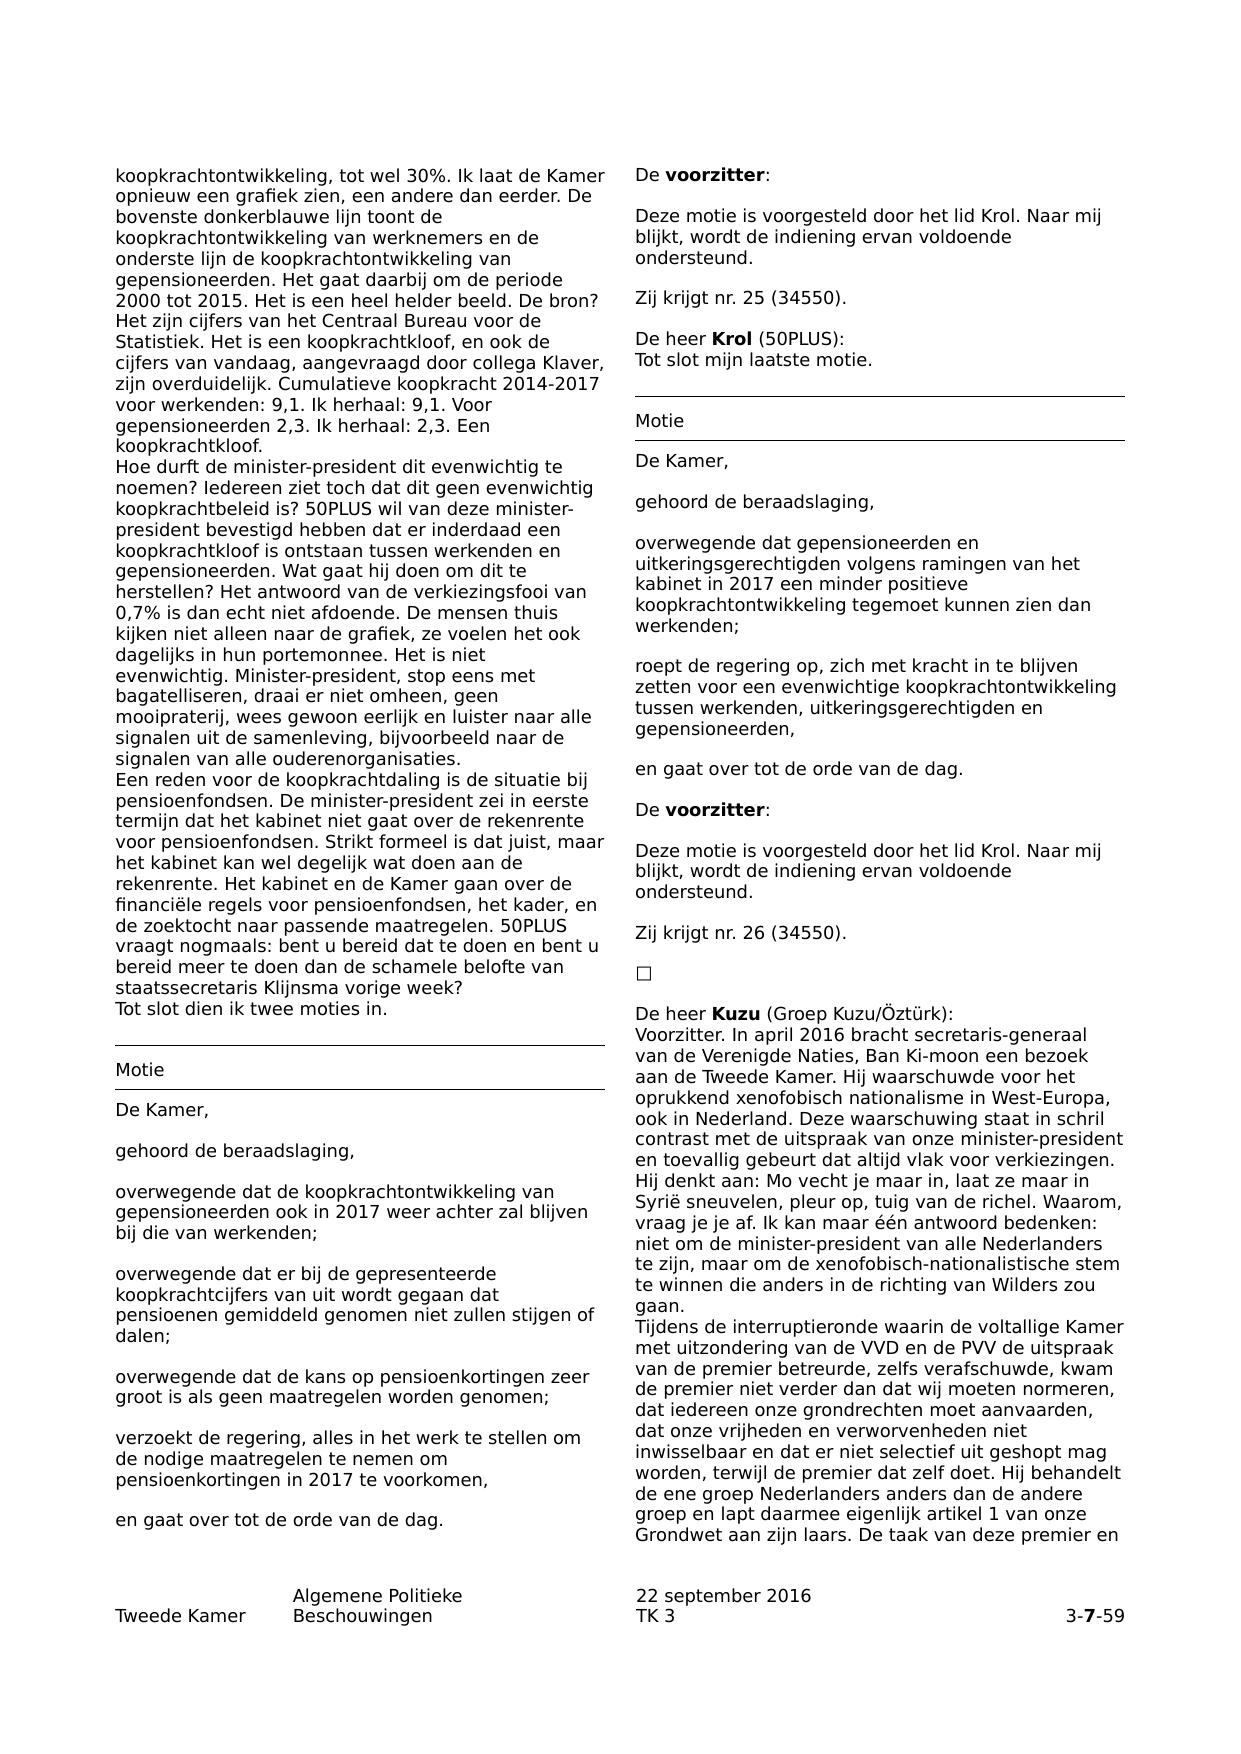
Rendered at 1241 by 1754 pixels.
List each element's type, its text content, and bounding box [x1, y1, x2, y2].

text ⬜ [635, 963, 1125, 984]
text gehoord de beraadslaging, [635, 492, 1125, 513]
text en gaat over tot de orde van de dag. [635, 759, 1125, 780]
text Tot slot mijn laatste motie. [635, 350, 1125, 371]
text Zij krijgt nr. 26 (34550). [635, 923, 1125, 943]
text De Kamer, [115, 1100, 605, 1121]
text Tijdens de interruptieronde waarin de voltallige Kamer met uitzondering van de VVD en de PVV de uitspraak van de premier betreurde, zelfs verafschuwde, kwam de premier niet verder dan dat wij moeten normeren, dat iedereen onze grondrechten moet aanvaarden, dat onze vrijheden en verworvenheden niet inwisselbaar en dat er niet selectief uit geshopt mag worden, terwijl de premier dat zelf doet. Hij behandelt de ene groep Nederlanders anders dan de andere groep en lapt daarmee eigenlijk artikel 1 van onze Grondwet aan zijn laars. De taak van deze premier en [635, 1317, 1125, 1546]
text Deze motie is voorgesteld door het lid Krol. Naar mij blijkt, wordt de indiening ervan voldoende ondersteund. [635, 206, 1125, 268]
text verzoekt de regering, alles in het werk te stellen om de nodige maatregelen te nemen om pensioenkortingen in 2017 te voorkomen, [115, 1428, 605, 1490]
text overwegende dat gepensioneerden en uitkeringsgerechtigden volgens ramingen van het kabinet in 2017 een minder positieve koopkrachtontwikkeling tegemoet kunnen zien dan werkenden; [635, 533, 1125, 636]
text Deze motie is voorgesteld door het lid Krol. Naar mij blijkt, wordt de indiening ervan voldoende ondersteund. [635, 841, 1125, 903]
text Motie [635, 410, 1125, 431]
text koopkrachtontwikkeling, tot wel 30%. Ik laat de Kamer opnieuw een grafiek zien, een andere dan eerder. De bovenste donkerblauwe lijn toont de koopkrachtontwikkeling van werknemers en de onderste lijn de koopkrachtontwikkeling van gepensioneerden. Het gaat daarbij om de periode 2000 tot 2015. Het is een heel helder beeld. De bron? Het zijn cijfers van het Centraal Bureau voor de Statistiek. Het is een koopkrachtkloof, en ook de cijfers van vandaag, aangevraagd door collega Klaver, zijn overduidelijk. Cumulatieve koopkracht 2014-2017 voor werkenden: 9,1. Ik herhaal: 9,1. Voor gepensioneerden 2,3. Ik herhaal: 2,3. Een koopkrachtkloof. [115, 165, 605, 457]
text en gaat over tot de orde van de dag. [115, 1510, 605, 1531]
text Hoe durft de minister-president dit evenwichtig te noemen? Iedereen ziet toch dat dit geen evenwichtig koopkrachtbeleid is? 50PLUS wil van deze minister-president bevestigd hebben dat er inderdaad een koopkrachtkloof is ontstaan tussen werkenden en gepensioneerden. Wat gaat hij doen om dit te herstellen? Het antwoord van de verkiezingsfooi van 0,7% is dan echt niet afdoende. De mensen thuis kijken niet alleen naar de grafiek, ze voelen het ook dagelijks in hun portemonnee. Het is niet evenwichtig. Minister-president, stop eens met bagatelliseren, draai er niet omheen, geen mooipraterij, wees gewoon eerlijk en luister naar alle signalen uit de samenleving, bijvoorbeeld naar de signalen van alle ouderenorganisaties. [115, 457, 605, 769]
text overwegende dat er bij de gepresenteerde koopkrachtcijfers van uit wordt gegaan dat pensioenen gemiddeld genomen niet zullen stijgen of dalen; [115, 1264, 605, 1347]
text Zij krijgt nr. 25 (34550). [635, 288, 1125, 309]
text overwegende dat de kans op pensioenkortingen zeer groot is als geen maatregelen worden genomen; [115, 1367, 605, 1408]
text De Kamer, [635, 451, 1125, 472]
text overwegende dat de koopkrachtontwikkeling van gepensioneerden ook in 2017 weer achter zal blijven bij die van werkenden; [115, 1182, 605, 1244]
text roept de regering op, zich met kracht in te blijven zetten voor een evenwichtige koopkrachtontwikkeling tussen werkenden, uitkeringsgerechtigden en gepensioneerden, [635, 656, 1125, 739]
text De heer Krol (50PLUS): [635, 329, 1125, 350]
text Motie [115, 1059, 605, 1080]
text Tot slot dien ik twee moties in. [115, 999, 605, 1019]
text De voorzitter: [635, 800, 1125, 821]
text De heer Kuzu (Groep Kuzu/Öztürk): [635, 1004, 1125, 1025]
text gehoord de beraadslaging, [115, 1141, 605, 1162]
text De voorzitter: [635, 165, 1125, 186]
text Voorzitter. In april 2016 bracht secretaris-generaal van de Verenigde Naties, Ban Ki-moon een bezoek aan de Tweede Kamer. Hij waarschuwde voor het oprukkend xenofobisch nationalisme in West-Europa, ook in Nederland. Deze waarschuwing staat in schril contrast met de uitspraak van onze minister-president en toevallig gebeurt dat altijd vlak voor verkiezingen. Hij denkt aan: Mo vecht je maar in, laat ze maar in Syrië sneuvelen, pleur op, tuig van de richel. Waarom, vraag je je af. Ik kan maar één antwoord bedenken: niet om de minister-president van alle Nederlanders te zijn, maar om de xenofobisch-nationalistische stem te winnen die anders in de richting van Wilders zou gaan. [635, 1025, 1125, 1317]
text Een reden voor de koopkrachtdaling is de situatie bij pensioenfondsen. De minister-president zei in eerste termijn dat het kabinet niet gaat over de rekenrente voor pensioenfondsen. Strikt formeel is dat juist, maar het kabinet kan wel degelijk wat doen aan de rekenrente. Het kabinet en de Kamer gaan over de financiële regels voor pensioenfondsen, het kader, en de zoektocht naar passende maatregelen. 50PLUS vraagt nogmaals: bent u bereid dat te doen en bent u bereid meer te doen dan de schamele belofte van staatssecretaris Klijnsma vorige week? [115, 769, 605, 999]
